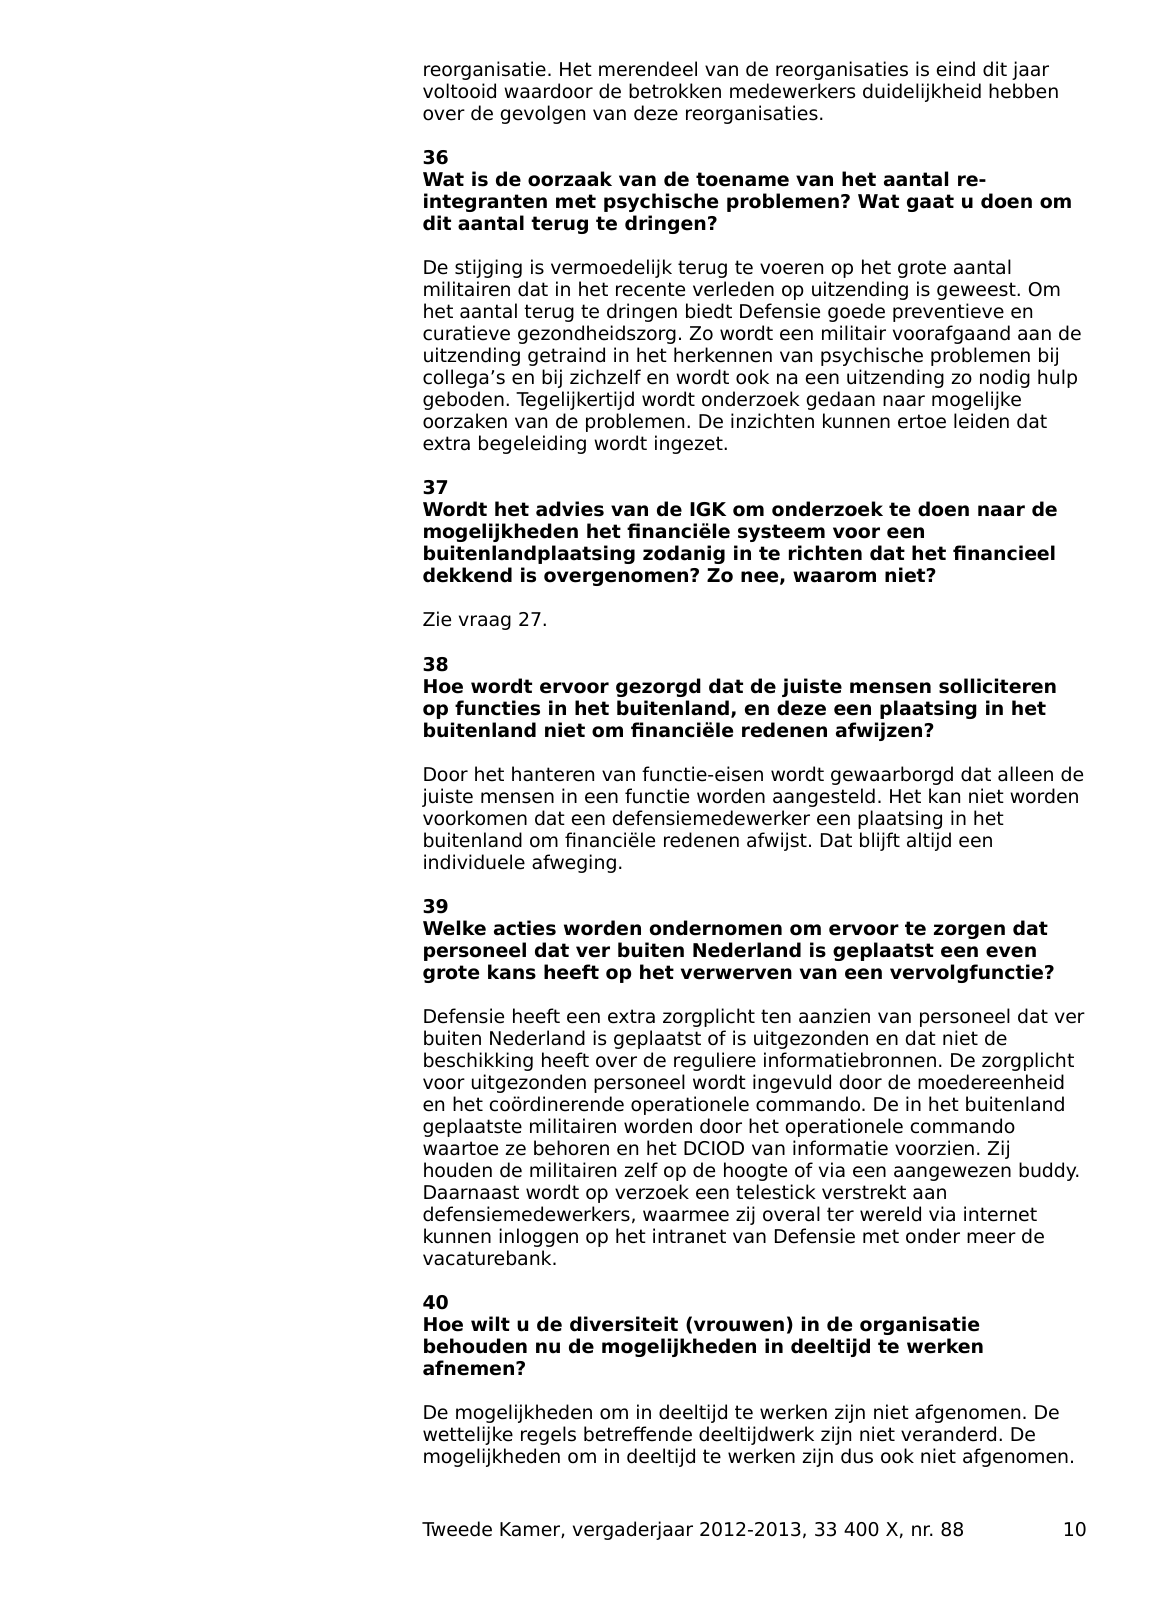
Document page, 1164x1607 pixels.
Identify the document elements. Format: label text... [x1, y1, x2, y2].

text 40 [422, 1292, 1087, 1314]
text 38 [422, 653, 1087, 676]
text 36 [422, 147, 1087, 169]
text Hoe wilt u de diversiteit (vrouwen) in de organisatie behouden nu de mogelijkheden in deeltijd te werken afnemen? [422, 1314, 1087, 1380]
text Wat is de oorzaak van de toename van het aantal re-integranten met psychische problemen? Wat gaat u doen om dit aantal terug te dringen? [422, 169, 1087, 235]
text Wordt het advies van de IGK om onderzoek te doen naar de mogelijkheden het financiële systeem voor een buitenlandplaatsing zodanig in te richten dat het financieel dekkend is overgenomen? Zo nee, waarom niet? [422, 499, 1087, 587]
text Zie vraag 27. [422, 609, 1087, 631]
text Door het hanteren van functie-eisen wordt gewaarborgd dat alleen de juiste mensen in een functie worden aangesteld. Het kan niet worden voorkomen dat een defensiemedewerker een plaatsing in het buitenland om financiële redenen afwijst. Dat blijft altijd een individuele afweging. [422, 764, 1087, 873]
text De stijging is vermoedelijk terug te voeren op het grote aantal militairen dat in het recente verleden op uitzending is geweest. Om het aantal terug te dringen biedt Defensie goede preventieve en curatieve gezondheidszorg. Zo wordt een militair voorafgaand aan de uitzending getraind in het herkennen van psychische problemen bij collega’s en bij zichzelf en wordt ook na een uitzending zo nodig hulp geboden. Tegelijkertijd wordt onderzoek gedaan naar mogelijke oorzaken van de problemen. De inzichten kunnen ertoe leiden dat extra begeleiding wordt ingezet. [422, 257, 1087, 455]
text Welke acties worden ondernomen om ervoor te zorgen dat personeel dat ver buiten Nederland is geplaatst een even grote kans heeft op het verwerven van een vervolgfunctie? [422, 918, 1087, 984]
text Defensie heeft een extra zorgplicht ten aanzien van personeel dat ver buiten Nederland is geplaatst of is uitgezonden en dat niet de beschikking heeft over de reguliere informatiebronnen. De zorgplicht voor uitgezonden personeel wordt ingevuld door de moedereenheid en het coördinerende operationele commando. De in het buitenland geplaatste militairen worden door het operationele commando waartoe ze behoren en het DCIOD van informatie voorzien. Zij houden de militairen zelf op de hoogte of via een aangewezen buddy. Daarnaast wordt op verzoek een telestick verstrekt aan defensiemedewerkers, waarmee zij overal ter wereld via internet kunnen inloggen op het intranet van Defensie met onder meer de vacaturebank. [422, 1006, 1087, 1269]
text 39 [422, 896, 1087, 918]
text Hoe wordt ervoor gezorgd dat de juiste mensen solliciteren op functies in het buitenland, en deze een plaatsing in het buitenland niet om financiële redenen afwijzen? [422, 676, 1087, 741]
text reorganisatie. Het merendeel van de reorganisaties is eind dit jaar voltooid waardoor de betrokken medewerkers duidelijkheid hebben over de gevolgen van deze reorganisaties. [422, 59, 1087, 125]
text De mogelijkheden om in deeltijd te werken zijn niet afgenomen. De wettelijke regels betreffende deeltijdwerk zijn niet veranderd. De mogelijkheden om in deeltijd te werken zijn dus ook niet afgenomen. [422, 1402, 1087, 1468]
text 37 [422, 477, 1087, 499]
